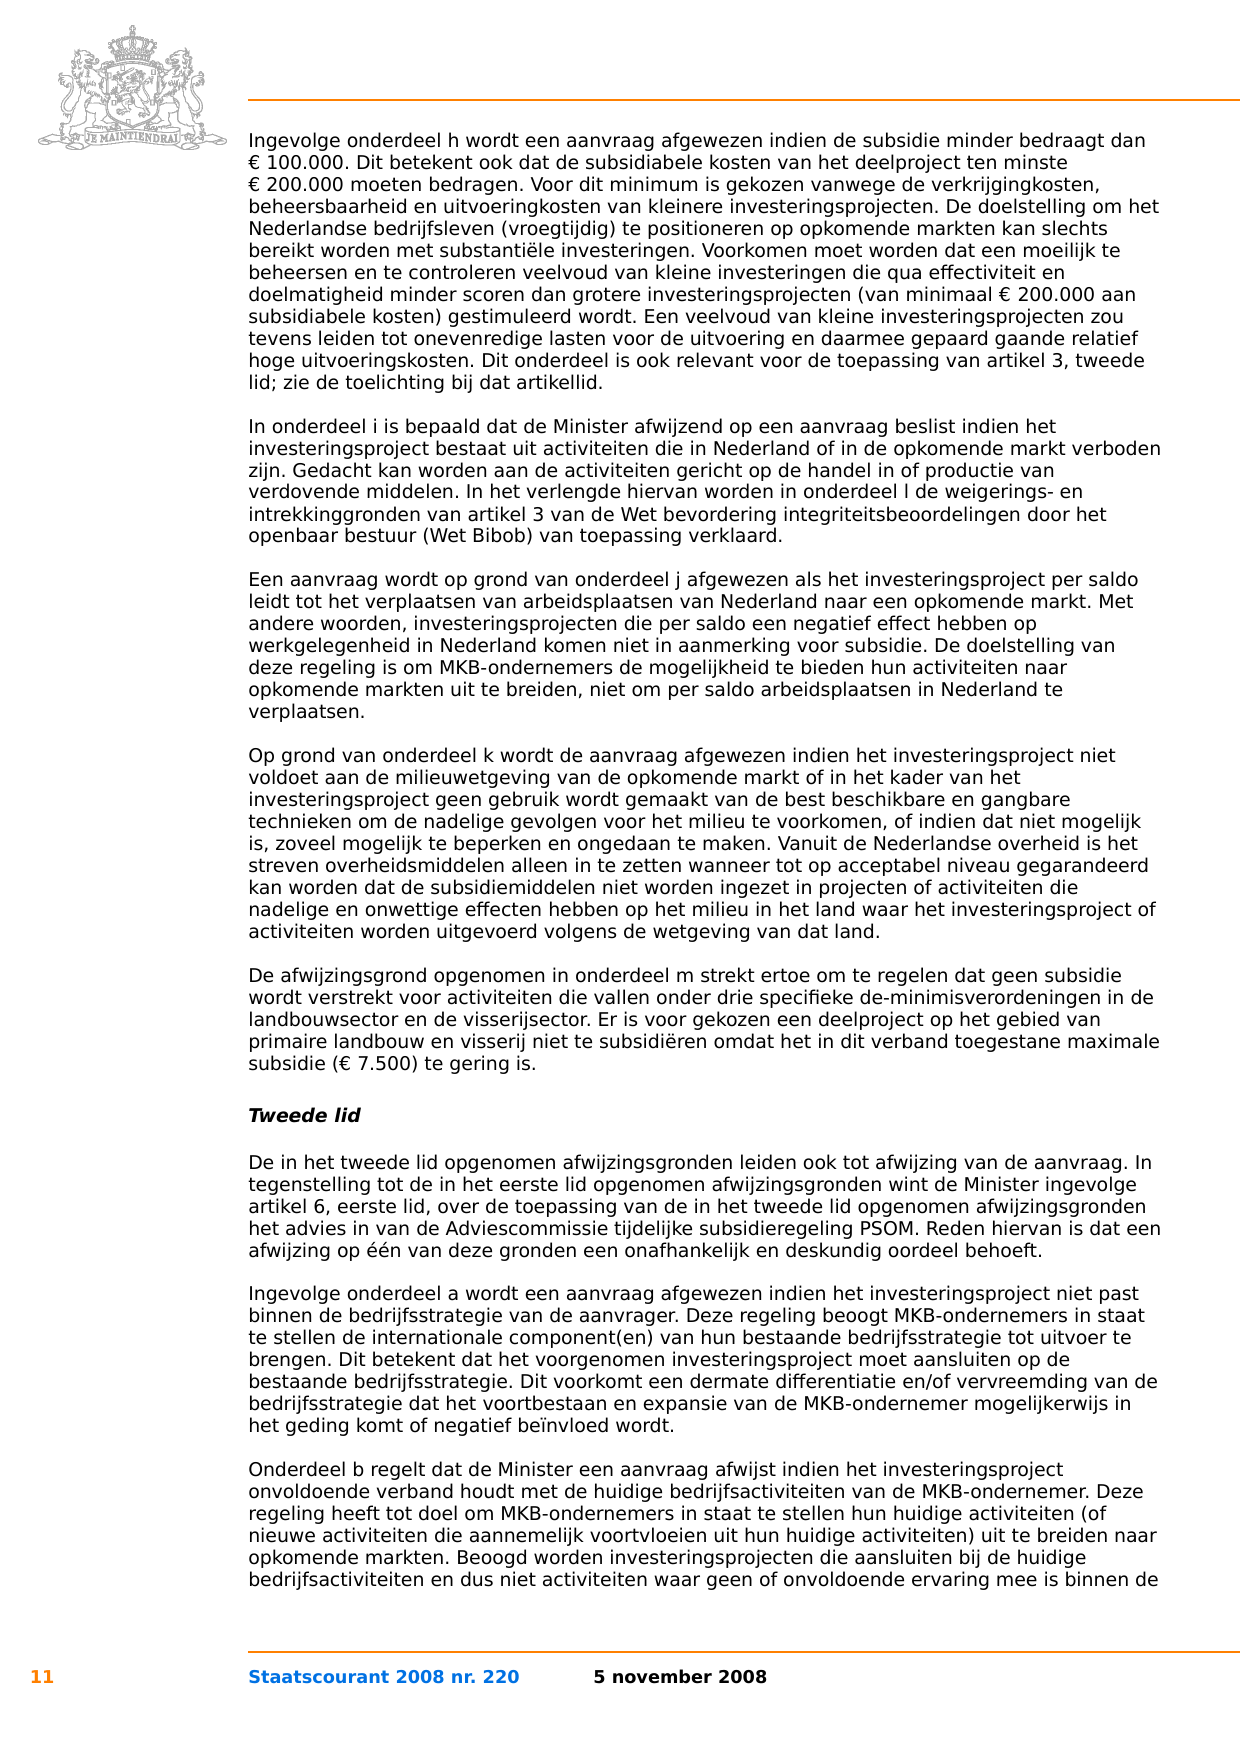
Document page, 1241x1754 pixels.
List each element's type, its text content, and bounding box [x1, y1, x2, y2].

text De in het tweede lid opgenomen afwijzingsgronden leiden ook tot afwijzing van de aanvraag. In tegenstelling tot de in het eerste lid opgenomen afwijzingsgronden wint de Minister ingevolge artikel 6, eerste lid, over de toepassing van de in het tweede lid opgenomen afwijzingsgronden het advies in van de Adviescommissie tijdelijke subsidieregeling PSOM. Reden hiervan is dat een afwijzing op één van deze gronden een onafhankelijk en deskundig oordeel behoeft. [248, 1152, 1163, 1261]
text Ingevolge onderdeel a wordt een aanvraag afgewezen indien het investeringsproject niet past binnen de bedrijfsstrategie van de aanvrager. Deze regeling beoogt MKB-ondernemers in staat te stellen de internationale component(en) van hun bestaande bedrijfsstrategie tot uitvoer te brengen. Dit betekent dat het voorgenomen investeringsproject moet aansluiten op de bestaande bedrijfsstrategie. Dit voorkomt een dermate differentiatie en/of vervreemding van de bedrijfsstrategie dat het voortbestaan en expansie van de MKB-ondernemer mogelijkerwijs in het geding komt of negatief beïnvloed wordt. [248, 1283, 1163, 1437]
text Een aanvraag wordt op grond van onderdeel j afgewezen als het investeringsproject per saldo leidt tot het verplaatsen van arbeidsplaatsen van Nederland naar een opkomende markt. Met andere woorden, investeringsprojecten die per saldo een negatief effect hebben op werkgelegenheid in Nederland komen niet in aanmerking voor subsidie. De doelstelling van deze regeling is om MKB-ondernemers de mogelijkheid te bieden hun activiteiten naar opkomende markten uit te breiden, niet om per saldo arbeidsplaatsen in Nederland te verplaatsen. [248, 569, 1163, 723]
text Onderdeel b regelt dat de Minister een aanvraag afwijst indien het investeringsproject onvoldoende verband houdt met de huidige bedrijfsactiviteiten van de MKB-ondernemer. Deze regeling heeft tot doel om MKB-ondernemers in staat te stellen hun huidige activiteiten (of nieuwe activiteiten die aannemelijk voortvloeien uit hun huidige activiteiten) uit te breiden naar opkomende markten. Beoogd worden investeringsprojecten die aansluiten bij de huidige bedrijfsactiviteiten en dus niet activiteiten waar geen of onvoldoende ervaring mee is binnen de [248, 1459, 1163, 1591]
text Ingevolge onderdeel h wordt een aanvraag afgewezen indien de subsidie minder bedraagt dan € 100.000. Dit betekent ook dat de subsidiabele kosten van het deelproject ten minste € 200.000 moeten bedragen. Voor dit minimum is gekozen vanwege de verkrijgingkosten, beheersbaarheid en uitvoeringkosten van kleinere investeringsprojecten. De doelstelling om het Nederlandse bedrijfsleven (vroegtijdig) te positioneren op opkomende markten kan slechts bereikt worden met substantiële investeringen. Voorkomen moet worden dat een moeilijk te beheersen en te controleren veelvoud van kleine investeringen die qua effectiviteit en doelmatigheid minder scoren dan grotere investeringsprojecten (van minimaal € 200.000 aan subsidiabele kosten) gestimuleerd wordt. Een veelvoud van kleine investeringsprojecten zou tevens leiden tot onevenredige lasten voor de uitvoering en daarmee gepaard gaande relatief hoge uitvoeringskosten. Dit onderdeel is ook relevant voor de toepassing van artikel 3, tweede lid; zie de toelichting bij dat artikellid. [248, 130, 1163, 394]
subtitle Tweede lid [248, 1104, 1163, 1127]
text In onderdeel i is bepaald dat de Minister afwijzend op een aanvraag beslist indien het investeringsproject bestaat uit activiteiten die in Nederland of in de opkomende markt verboden zijn. Gedacht kan worden aan de activiteiten gericht op de handel in of productie van verdovende middelen. In het verlengde hiervan worden in onderdeel l de weigerings- en intrekkinggronden van artikel 3 van de Wet bevordering integriteitsbeoordelingen door het openbaar bestuur (Wet Bibob) van toepassing verklaard. [248, 416, 1163, 547]
text De afwijzingsgrond opgenomen in onderdeel m strekt ertoe om te regelen dat geen subsidie wordt verstrekt voor activiteiten die vallen onder drie specifieke de-minimisverordeningen in de landbouwsector en de visserijsector. Er is voor gekozen een deelproject op het gebied van primaire landbouw en visserij niet te subsidiëren omdat het in dit verband toegestane maximale subsidie (€ 7.500) te gering is. [248, 965, 1163, 1074]
text Op grond van onderdeel k wordt de aanvraag afgewezen indien het investeringsproject niet voldoet aan de milieuwetgeving van de opkomende markt of in het kader van het investeringsproject geen gebruik wordt gemaakt van de best beschikbare en gangbare technieken om de nadelige gevolgen voor het milieu te voorkomen, of indien dat niet mogelijk is, zoveel mogelijk te beperken en ongedaan te maken. Vanuit de Nederlandse overheid is het streven overheidsmiddelen alleen in te zetten wanneer tot op acceptabel niveau gegarandeerd kan worden dat de subsidiemiddelen niet worden ingezet in projecten of activiteiten die nadelige en onwettige effecten hebben op het milieu in het land waar het investeringsproject of activiteiten worden uitgevoerd volgens de wetgeving van dat land. [248, 745, 1163, 943]
picture [38, 25, 227, 150]
